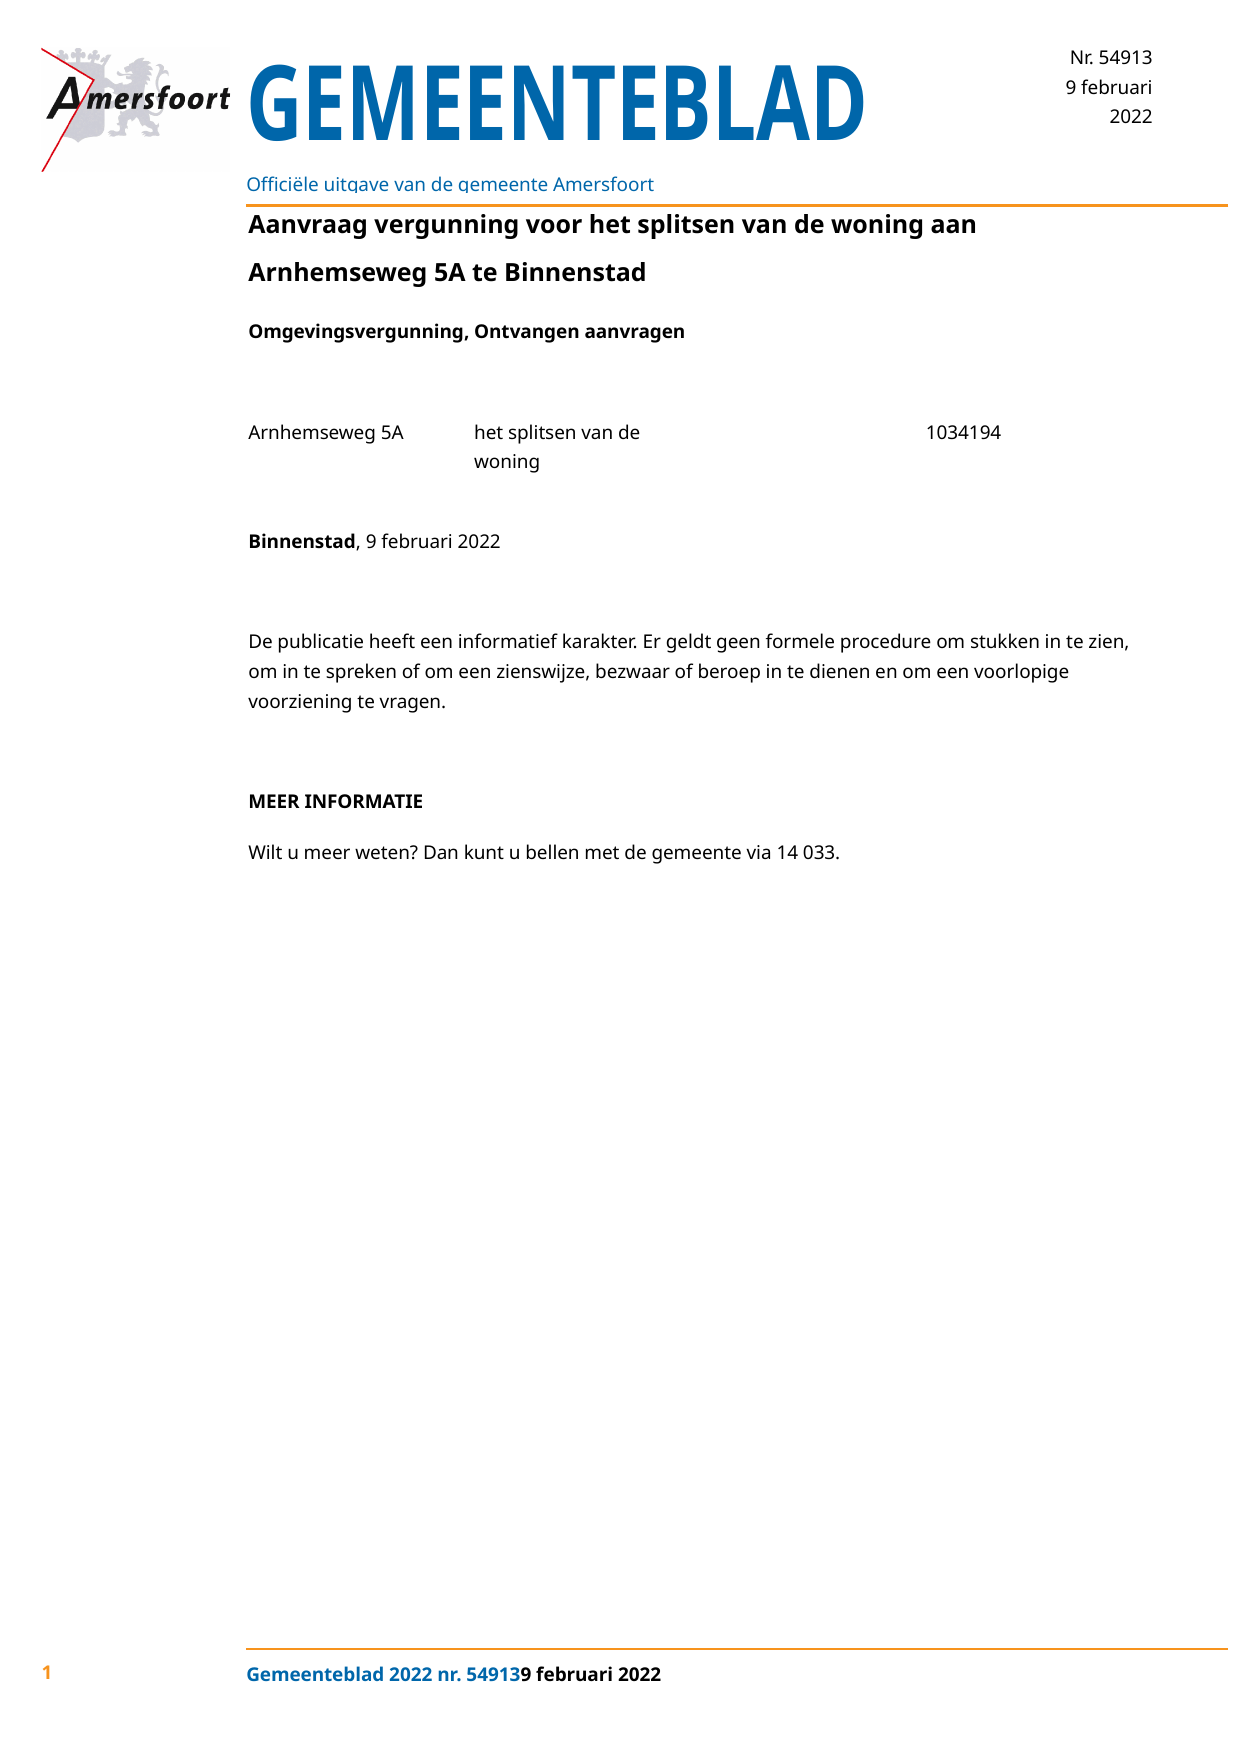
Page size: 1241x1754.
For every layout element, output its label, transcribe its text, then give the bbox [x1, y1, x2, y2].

text Omgevingsvergunning, Ontvangen aanvragen [248, 318, 1152, 344]
table_header [700, 419, 926, 474]
table_header 1034194 [926, 419, 1152, 474]
text De publicatie heeft een informatief karakter. Er geldt geen formele procedure om stukken in te zien, om in te spreken of om een zienswijze, bezwaar of beroep in te dienen en om een voorlopige voorziening te vragen. [248, 629, 1152, 713]
picture [41, 47, 231, 172]
text Binnenstad, 9 februari 2022 [248, 528, 1152, 553]
text Wilt u meer weten? Dan kunt u bellen met de gemeente via 14 033. [248, 839, 1152, 865]
table_header Arnhemseweg 5A [248, 419, 474, 474]
table_header het splitsen van de woning [474, 419, 700, 474]
text Aanvraag vergunning voor het splitsen van de woning aan Arnhemseweg 5A te Binnenstad [248, 207, 1152, 288]
text MEER INFORMATIE [248, 789, 1152, 814]
